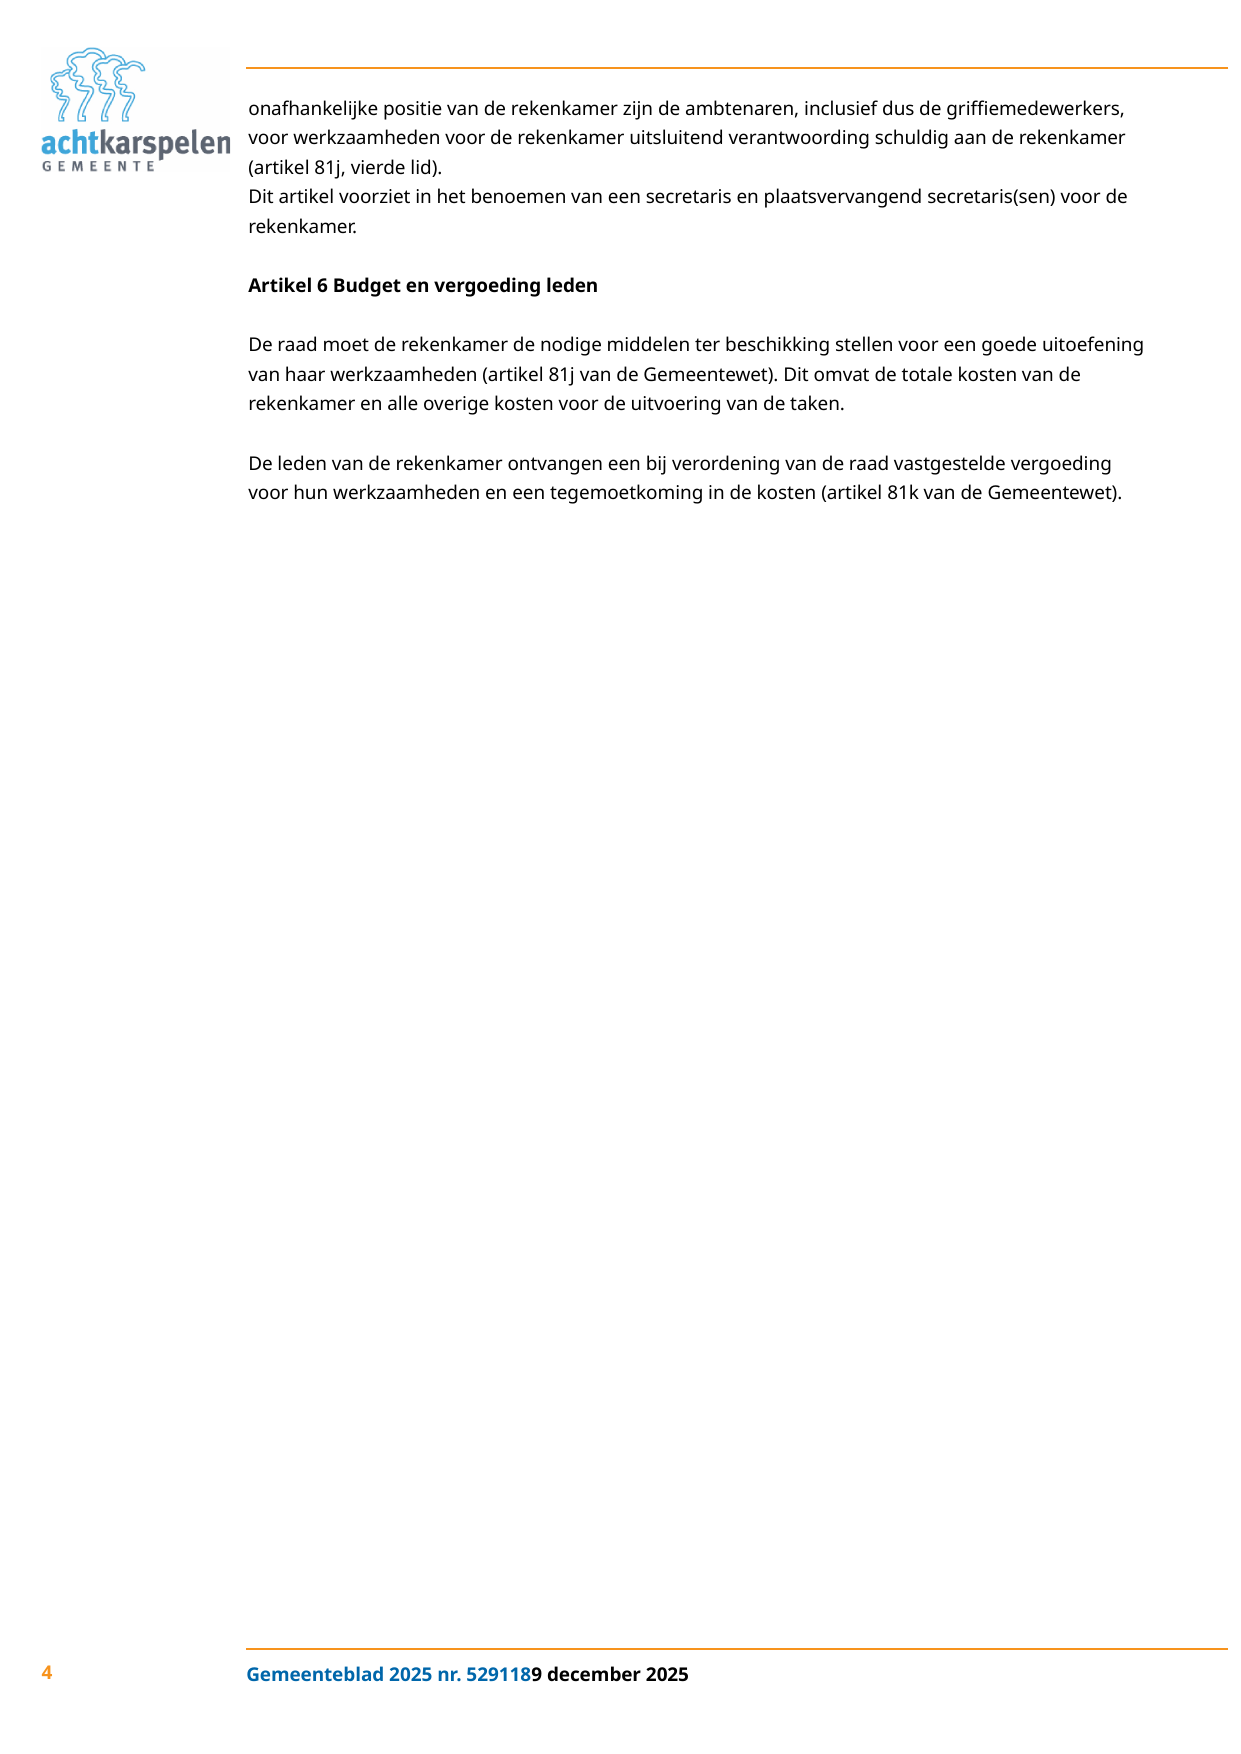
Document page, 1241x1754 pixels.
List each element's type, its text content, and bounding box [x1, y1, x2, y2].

text onafhankelijke positie van de rekenkamer zijn de ambtenaren, inclusief dus de griffiemedewerkers, voor werkzaamheden voor de rekenkamer uitsluitend verantwoording schuldig aan de rekenkamer (artikel 81j, vierde lid). [248, 95, 1152, 180]
picture [41, 47, 231, 172]
text Dit artikel voorziet in het benoemen van een secretaris en plaatsvervangend secretaris(sen) voor de rekenkamer. [248, 183, 1152, 239]
text De leden van de rekenkamer ontvangen een bij verordening van de raad vastgestelde vergoeding voor hun werkzaamheden en een tegemoetkoming in de kosten (artikel 81k van de Gemeentewet). [248, 450, 1152, 505]
text De raad moet de rekenkamer de nodige middelen ter beschikking stellen voor een goede uitoefening van haar werkzaamheden (artikel 81j van de Gemeentewet). Dit omvat de totale kosten van de rekenkamer en alle overige kosten voor de uitvoering van de taken. [248, 331, 1152, 416]
text Artikel 6 Budget en vergoeding leden [248, 272, 1152, 298]
